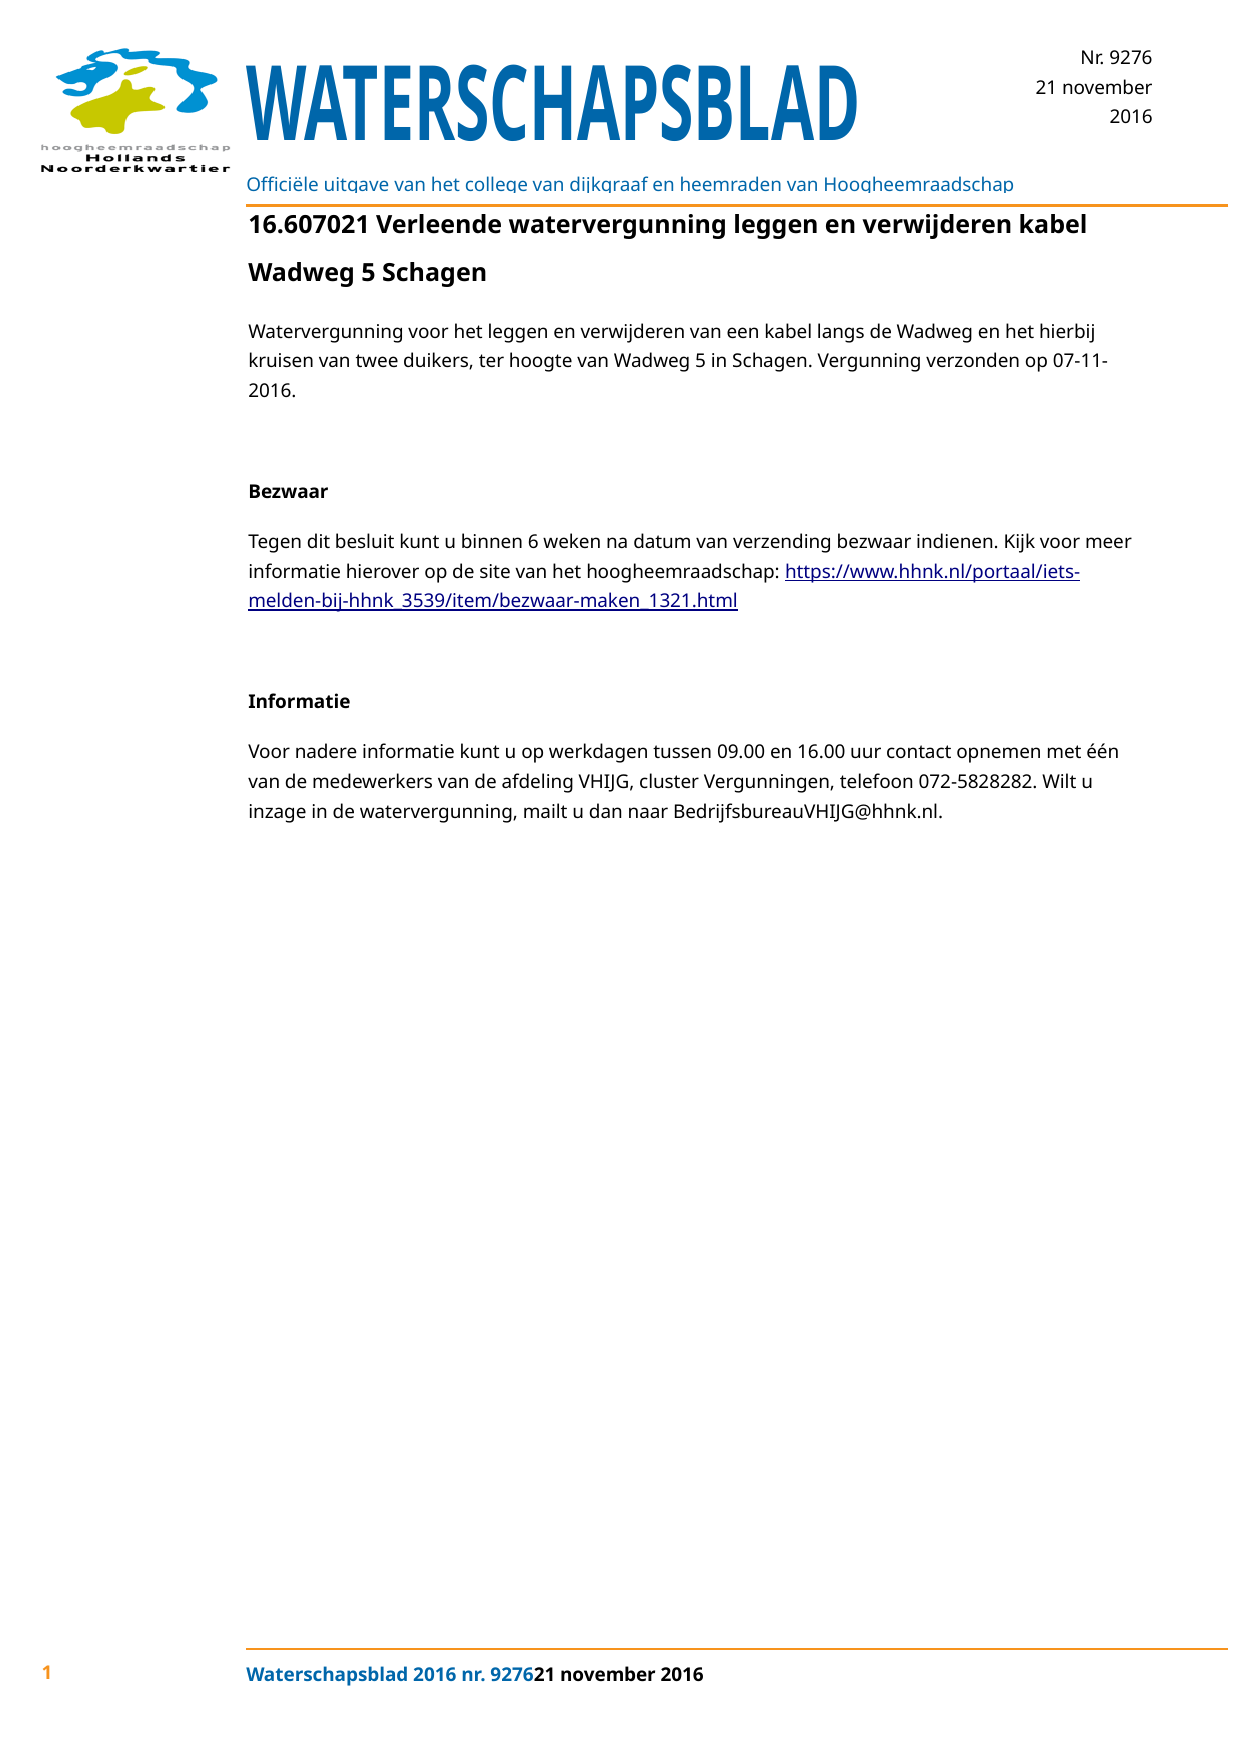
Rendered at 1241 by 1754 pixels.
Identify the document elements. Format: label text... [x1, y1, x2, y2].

text Watervergunning voor het leggen en verwijderen van een kabel langs de Wadweg en het hierbij kruisen van twee duikers, ter hoogte van Wadweg 5 in Schagen. Vergunning verzonden op 07-11-2016. [248, 318, 1152, 403]
text Tegen dit besluit kunt u binnen 6 weken na datum van verzending bezwaar indienen. Kijk voor meer informatie hierover op de site van het hoogheemraadschap: https://www.hhnk.nl/portaal/iets-melden-bij-hhnk_3539/item/bezwaar-maken_1321.html [248, 528, 1152, 613]
text Voor nadere informatie kunt u op werkdagen tussen 09.00 en 16.00 uur contact opnemen met één van de medewerkers van de afdeling VHIJG, cluster Vergunningen, telefoon 072-5828282. Wilt u inzage in de watervergunning, mailt u dan naar BedrijfsbureauVHIJG@hhnk.nl. [248, 739, 1152, 824]
text 16.607021 Verleende watervergunning leggen en verwijderen kabel Wadweg 5 Schagen [248, 207, 1152, 288]
picture [41, 47, 231, 172]
text Informatie [248, 688, 1152, 714]
text Bezwaar [248, 478, 1152, 504]
